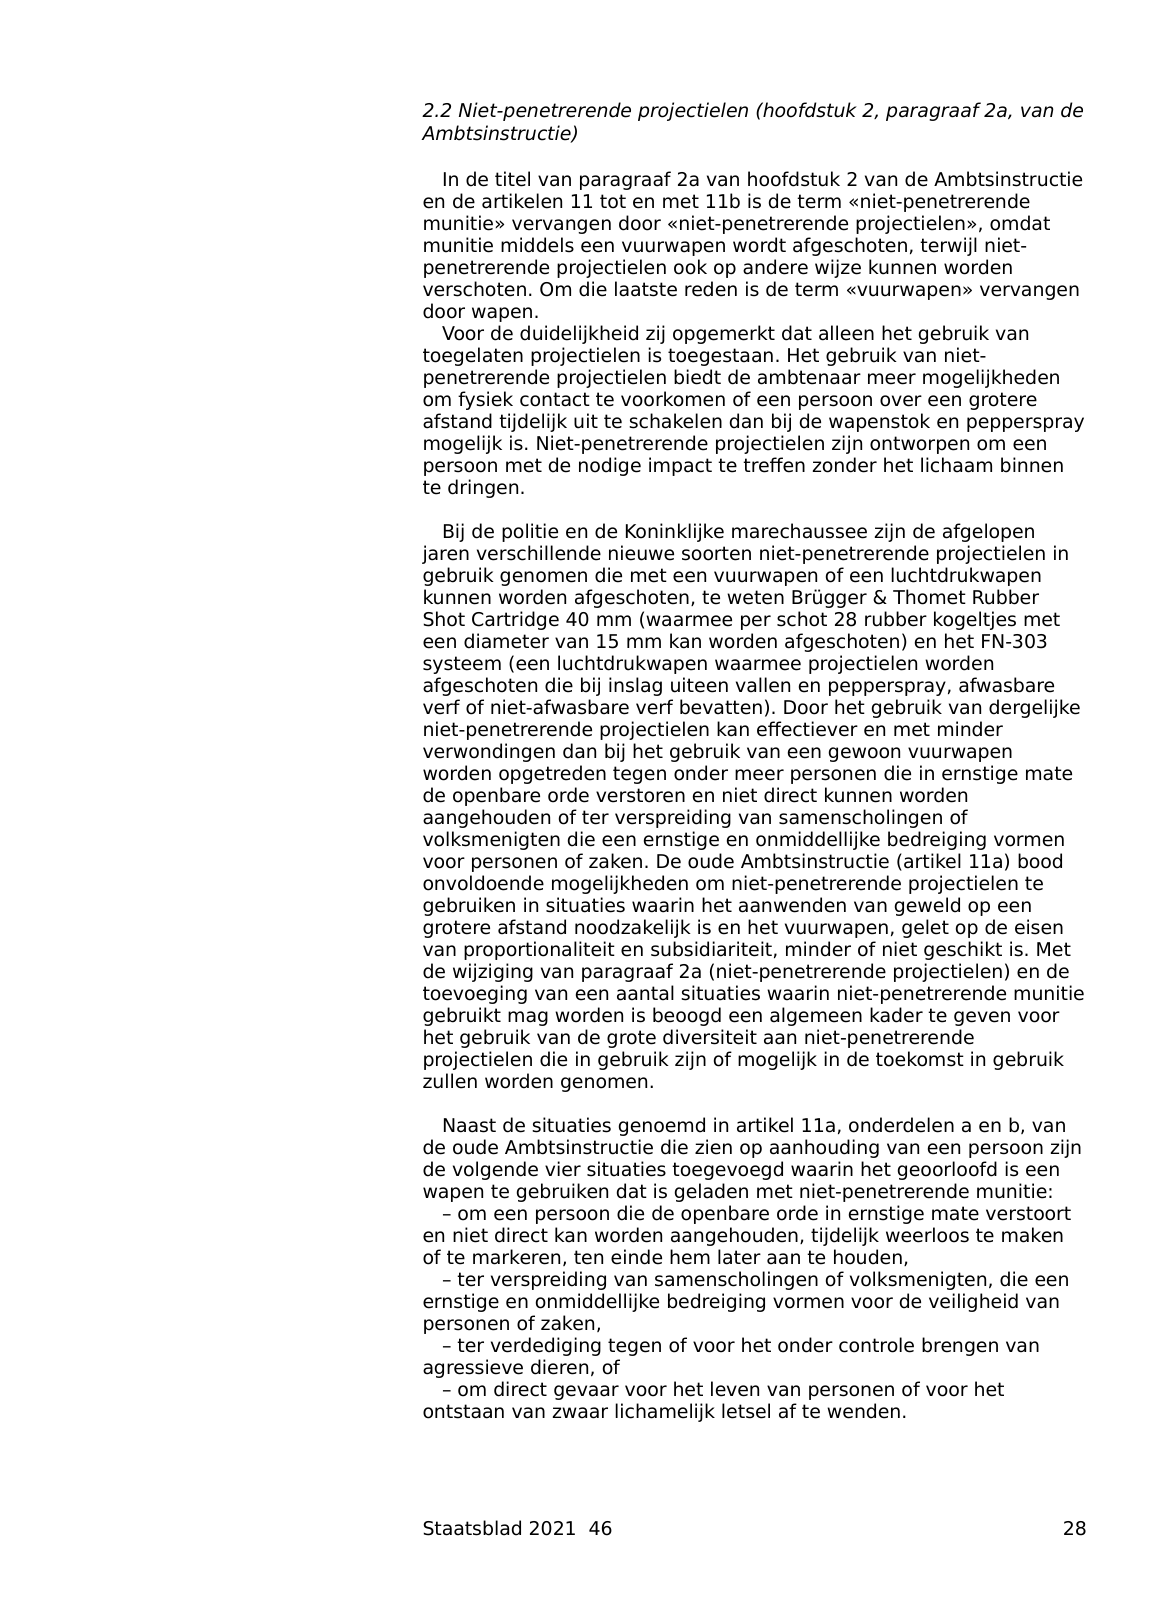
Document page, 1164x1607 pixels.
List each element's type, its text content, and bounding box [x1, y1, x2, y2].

text – om een persoon die de openbare orde in ernstige mate verstoort en niet direct kan worden aangehouden, tijdelijk weerloos te maken of te markeren, ten einde hem later aan te houden, [422, 1203, 1087, 1269]
text Naast de situaties genoemd in artikel 11a, onderdelen a en b, van de oude Ambtsinstructie die zien op aanhouding van een persoon zijn de volgende vier situaties toegevoegd waarin het geoorloofd is een wapen te gebruiken dat is geladen met niet-penetrerende munitie: [422, 1115, 1087, 1203]
text – ter verspreiding van samenscholingen of volksmenigten, die een ernstige en onmiddellijke bedreiging vormen voor de veiligheid van personen of zaken, [422, 1269, 1087, 1335]
text In de titel van paragraaf 2a van hoofdstuk 2 van de Ambtsinstructie en de artikelen 11 tot en met 11b is de term «niet-penetrerende munitie» vervangen door «niet-penetrerende projectielen», omdat munitie middels een vuurwapen wordt afgeschoten, terwijl niet-penetrerende projectielen ook op andere wijze kunnen worden verschoten. Om die laatste reden is de term «vuurwapen» vervangen door wapen. [422, 169, 1087, 323]
text Voor de duidelijkheid zij opgemerkt dat alleen het gebruik van toegelaten projectielen is toegestaan. Het gebruik van niet-penetrerende projectielen biedt de ambtenaar meer mogelijkheden om fysiek contact te voorkomen of een persoon over een grotere afstand tijdelijk uit te schakelen dan bij de wapenstok en pepperspray mogelijk is. Niet-penetrerende projectielen zijn ontworpen om een persoon met de nodige impact te treffen zonder het lichaam binnen te dringen. [422, 323, 1087, 499]
text – om direct gevaar voor het leven van personen of voor het ontstaan van zwaar lichamelijk letsel af te wenden. [422, 1379, 1087, 1423]
subtitle 2.2 Niet-penetrerende projectielen (hoofdstuk 2, paragraaf 2a, van de Ambtsinstructie) [422, 100, 1087, 144]
text Bij de politie en de Koninklijke marechaussee zijn de afgelopen jaren verschillende nieuwe soorten niet-penetrerende projectielen in gebruik genomen die met een vuurwapen of een luchtdrukwapen kunnen worden afgeschoten, te weten Brügger & Thomet Rubber Shot Cartridge 40 mm (waarmee per schot 28 rubber kogeltjes met een diameter van 15 mm kan worden afgeschoten) en het FN-303 systeem (een luchtdrukwapen waarmee projectielen worden afgeschoten die bij inslag uiteen vallen en pepperspray, afwasbare verf of niet-afwasbare verf bevatten). Door het gebruik van dergelijke niet-penetrerende projectielen kan effectiever en met minder verwondingen dan bij het gebruik van een gewoon vuurwapen worden opgetreden tegen onder meer personen die in ernstige mate de openbare orde verstoren en niet direct kunnen worden aangehouden of ter verspreiding van samenscholingen of volksmenigten die een ernstige en onmiddellijke bedreiging vormen voor personen of zaken. De oude Ambtsinstructie (artikel 11a) bood onvoldoende mogelijkheden om niet-penetrerende projectielen te gebruiken in situaties waarin het aanwenden van geweld op een grotere afstand noodzakelijk is en het vuurwapen, gelet op de eisen van proportionaliteit en subsidiariteit, minder of niet geschikt is. Met de wijziging van paragraaf 2a (niet-penetrerende projectielen) en de toevoeging van een aantal situaties waarin niet-penetrerende munitie gebruikt mag worden is beoogd een algemeen kader te geven voor het gebruik van de grote diversiteit aan niet-penetrerende projectielen die in gebruik zijn of mogelijk in de toekomst in gebruik zullen worden genomen. [422, 521, 1087, 1093]
text – ter verdediging tegen of voor het onder controle brengen van agressieve dieren, of [422, 1335, 1087, 1379]
